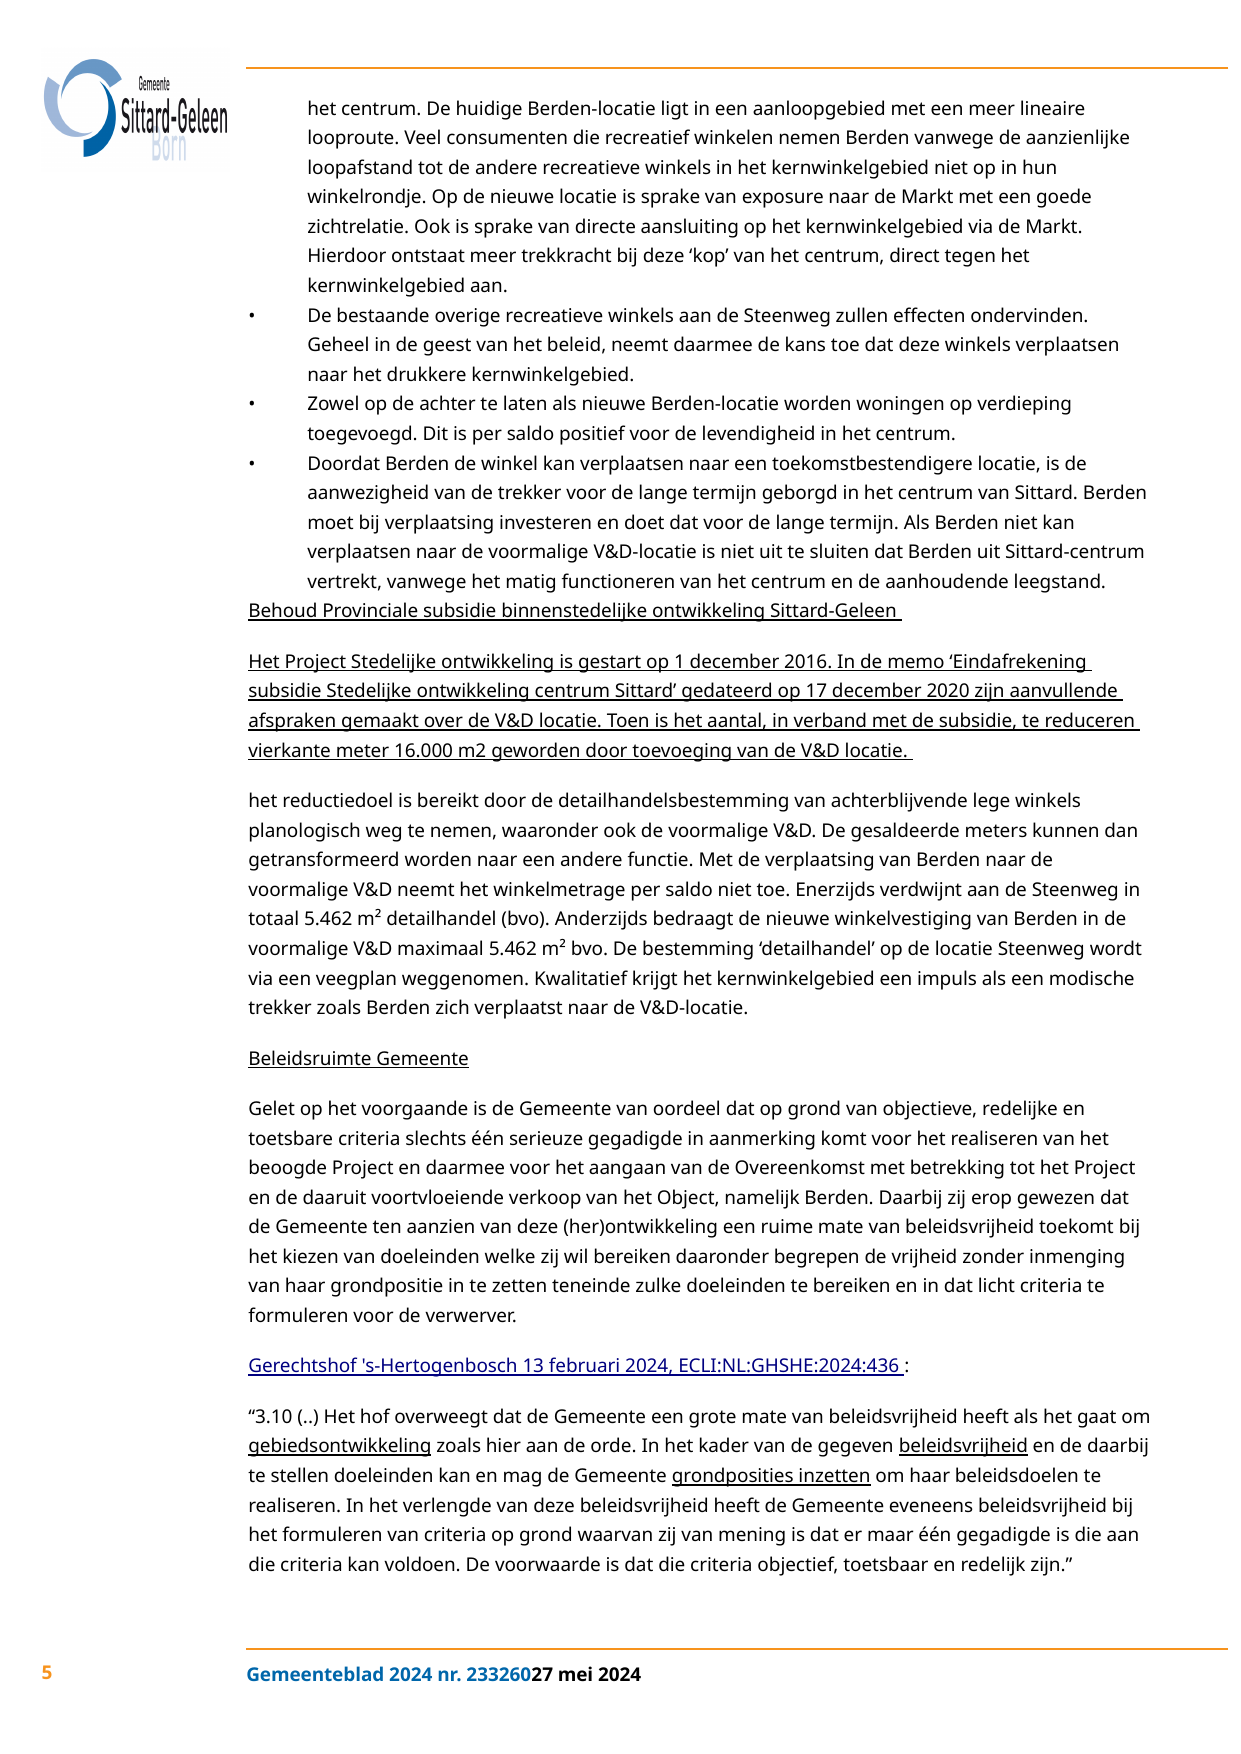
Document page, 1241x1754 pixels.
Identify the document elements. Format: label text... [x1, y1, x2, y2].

list Zowel op de achter te laten als nieuwe Berden-locatie worden woningen op verdieping toegevoegd. Dit is per saldo positief voor de levendigheid in het centrum. [248, 391, 1152, 446]
text het reductiedoel is bereikt door de detailhandelsbestemming van achterblijvende lege winkels planologisch weg te nemen, waaronder ook de voormalige V&D. De gesaldeerde meters kunnen dan getransformeerd worden naar een andere functie. Met de verplaatsing van Berden naar de voormalige V&D neemt het winkelmetrage per saldo niet toe. Enerzijds verdwijnt aan de Steenweg in totaal 5.462 m² detailhandel (bvo). Anderzijds bedraagt de nieuwe winkelvestiging van Berden in de voormalige V&D maximaal 5.462 m² bvo. De bestemming ‘detailhandel’ op de locatie Steenweg wordt via een veegplan weggenomen. Kwalitatief krijgt het kernwinkelgebied een impuls als een modische trekker zoals Berden zich verplaatst naar de V&D-locatie. [248, 787, 1152, 1020]
text Gerechtshof 's-Hertogenbosch 13 februari 2024, ECLI:NL:GHSHE:2024:436 : [248, 1353, 1152, 1378]
text Het Project Stedelijke ontwikkeling is gestart op 1 december 2016. In de memo ‘Eindafrekening subsidie Stedelijke ontwikkeling centrum Sittard’ gedateerd op 17 december 2020 zijn aanvullende afspraken gemaakt over de V&D locatie. Toen is het aantal, in verband met de subsidie, te reduceren vierkante meter 16.000 m2 geworden door toevoeging van de V&D locatie. [248, 648, 1152, 763]
list het centrum. De huidige Berden-locatie ligt in een aanloopgebied met een meer lineaire looproute. Veel consumenten die recreatief winkelen nemen Berden vanwege de aanzienlijke loopafstand tot de andere recreatieve winkels in het kernwinkelgebied niet op in hun winkelrondje. Op de nieuwe locatie is sprake van exposure naar de Markt met een goede zichtrelatie. Ook is sprake van directe aansluiting op het kernwinkelgebied via de Markt. Hierdoor ontstaat meer trekkracht bij deze ‘kop’ van het centrum, direct tegen het kernwinkelgebied aan. [248, 95, 1152, 298]
list De bestaande overige recreatieve winkels aan de Steenweg zullen effecten ondervinden. Geheel in de geest van het beleid, neemt daarmee de kans toe dat deze winkels verplaatsen naar het drukkere kernwinkelgebied. [248, 302, 1152, 387]
picture [41, 47, 231, 172]
text Gelet op het voorgaande is de Gemeente van oordeel dat op grond van objectieve, redelijke en toetsbare criteria slechts één serieuze gegadigde in aanmerking komt voor het realiseren van het beoogde Project en daarmee voor het aangaan van de Overeenkomst met betrekking tot het Project en de daaruit voortvloeiende verkoop van het Object, namelijk Berden. Daarbij zij erop gewezen dat de Gemeente ten aanzien van deze (her)ontwikkeling een ruime mate van beleidsvrijheid toekomt bij het kiezen van doeleinden welke zij wil bereiken daaronder begrepen de vrijheid zonder inmenging van haar grondpositie in te zetten teneinde zulke doeleinden te bereiken en in dat licht criteria te formuleren voor de verwerver. [248, 1095, 1152, 1328]
text Behoud Provinciale subsidie binnenstedelijke ontwikkeling Sittard-Geleen [248, 598, 1152, 623]
list Doordat Berden de winkel kan verplaatsen naar een toekomstbestendigere locatie, is de aanwezigheid van de trekker voor de lange termijn geborgd in het centrum van Sittard. Berden moet bij verplaatsing investeren en doet dat voor de lange termijn. Als Berden niet kan verplaatsen naar de voormalige V&D-locatie is niet uit te sluiten dat Berden uit Sittard-centrum vertrekt, vanwege het matig functioneren van het centrum en de aanhoudende leegstand. [248, 450, 1152, 594]
text “3.10 (..) Het hof overweegt dat de Gemeente een grote mate van beleidsvrijheid heeft als het gaat om gebiedsontwikkeling zoals hier aan de orde. In het kader van de gegeven beleidsvrijheid en de daarbij te stellen doeleinden kan en mag de Gemeente grondposities inzetten om haar beleidsdoelen te realiseren. In het verlengde van deze beleidsvrijheid heeft de Gemeente eveneens beleidsvrijheid bij het formuleren van criteria op grond waarvan zij van mening is dat er maar één gegadigde is die aan die criteria kan voldoen. De voorwaarde is dat die criteria objectief, toetsbaar en redelijk zijn.” [248, 1403, 1152, 1577]
text Beleidsruimte Gemeente [248, 1045, 1152, 1071]
